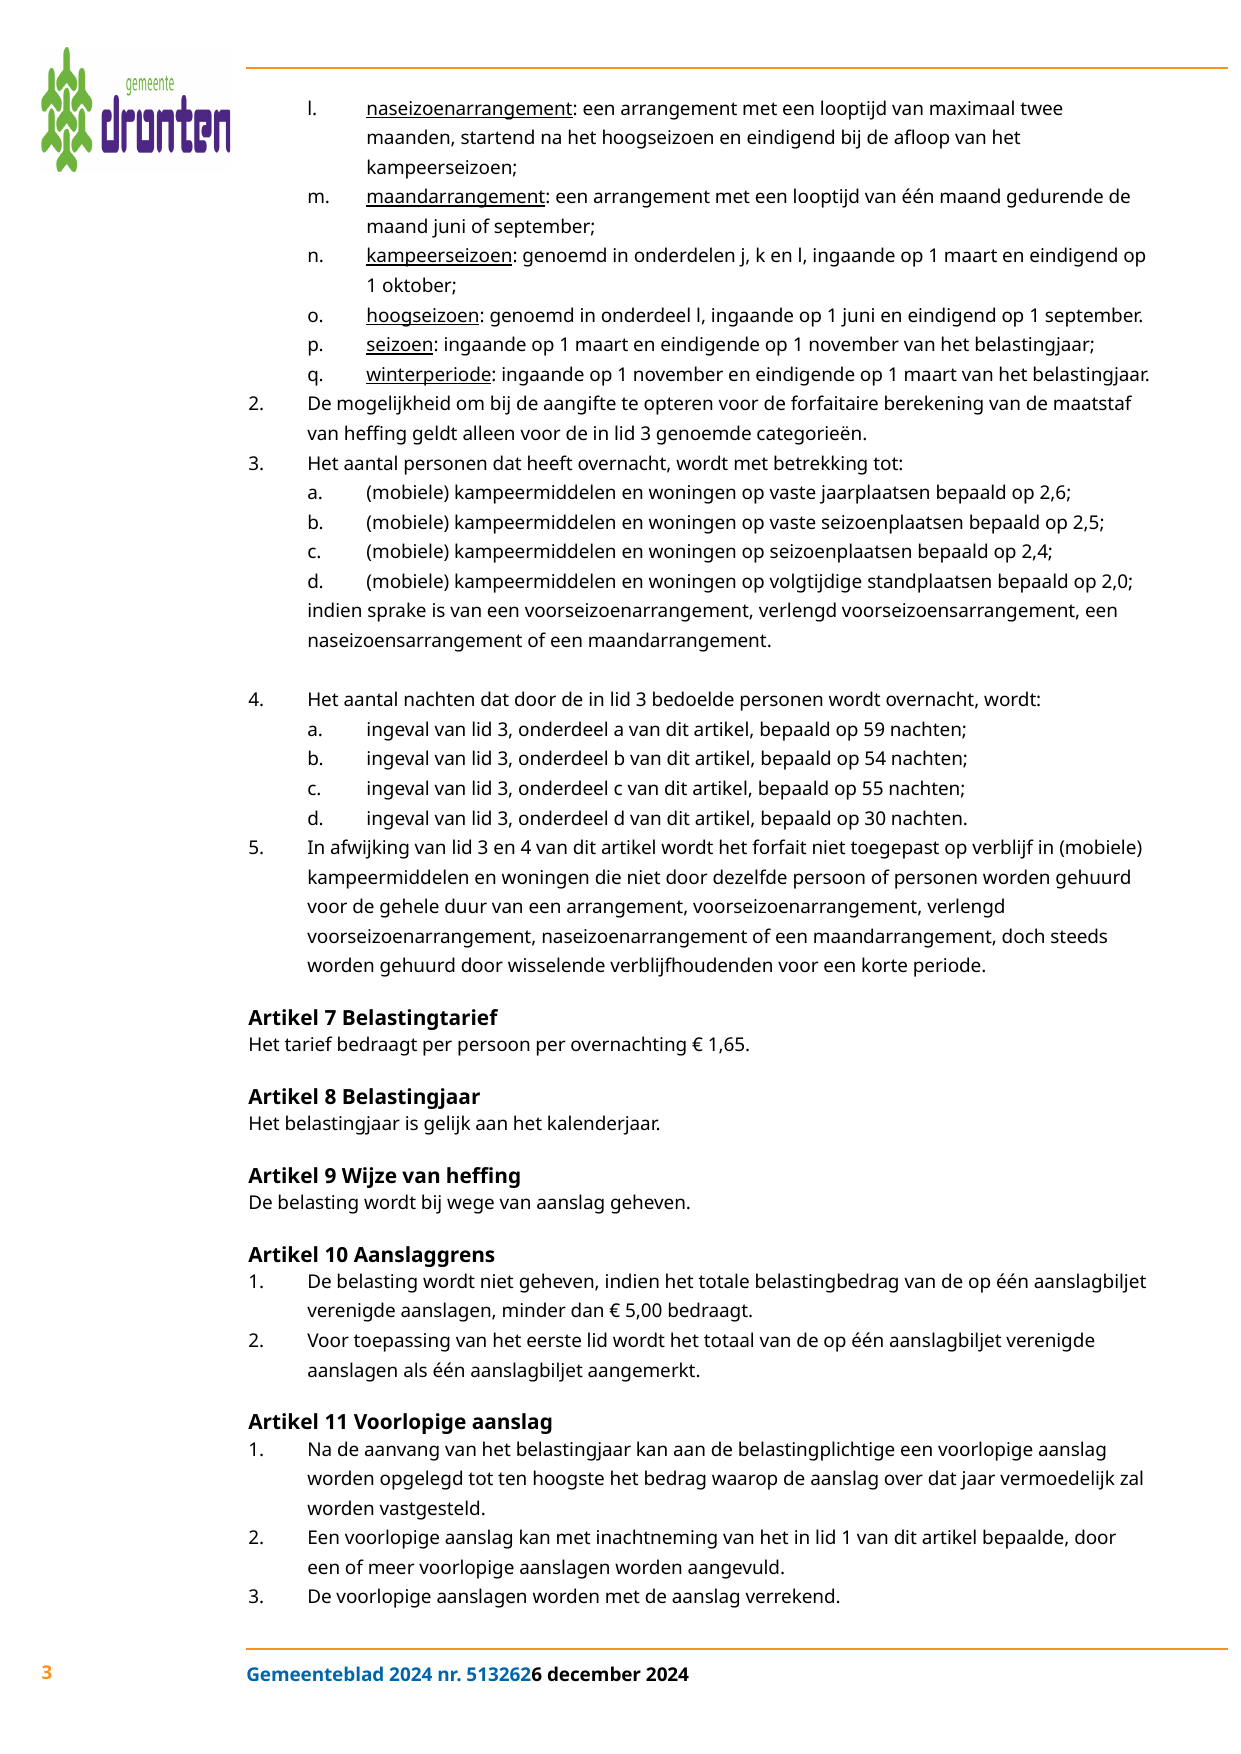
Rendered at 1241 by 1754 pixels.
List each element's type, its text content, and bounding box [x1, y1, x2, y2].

text Artikel 7 Belastingtarief [248, 1003, 1152, 1032]
list winterperiode: ingaande op 1 november en eindigende op 1 maart van het belastingjaar. [307, 361, 1152, 387]
list ingeval van lid 3, onderdeel a van dit artikel, bepaald op 59 nachten; [307, 716, 1152, 742]
text Het belastingjaar is gelijk aan het kalenderjaar. [248, 1110, 1152, 1136]
text Artikel 11 Voorlopige aanslag [248, 1407, 1152, 1436]
list ingeval van lid 3, onderdeel b van dit artikel, bepaald op 54 nachten; [307, 746, 1152, 771]
list Een voorlopige aanslag kan met inachtneming van het in lid 1 van dit artikel bepaalde, door een of meer voorlopige aanslagen worden aangevuld. [248, 1524, 1152, 1580]
list De voorlopige aanslagen worden met de aanslag verrekend. [248, 1584, 1152, 1609]
text Artikel 8 Belastingjaar [248, 1082, 1152, 1110]
list (mobiele) kampeermiddelen en woningen op seizoenplaatsen bepaald op 2,4; [307, 538, 1152, 564]
text Het tarief bedraagt per persoon per overnachting € 1,65. [248, 1032, 1152, 1057]
list (mobiele) kampeermiddelen en woningen op vaste seizoenplaatsen bepaald op 2,5; [307, 509, 1152, 535]
list De mogelijkheid om bij de aangifte te opteren voor de forfaitaire berekening van de maatstaf van heffing geldt alleen voor de in lid 3 genoemde categorieën. [248, 391, 1152, 446]
list Na de aanvang van het belastingjaar kan aan de belastingplichtige een voorlopige aanslag worden opgelegd tot ten hoogste het bedrag waarop de aanslag over dat jaar vermoedelijk zal worden vastgesteld. [248, 1436, 1152, 1521]
list De belasting wordt niet geheven, indien het totale belastingbedrag van de op één aanslagbiljet verenigde aanslagen, minder dan € 5,00 bedraagt. [248, 1268, 1152, 1323]
list maandarrangement: een arrangement met een looptijd van één maand gedurende de maand juni of september; [307, 183, 1152, 239]
list kampeerseizoen: genoemd in onderdelen j, k en l, ingaande op 1 maart en eindigend op 1 oktober; [307, 243, 1152, 298]
list ingeval van lid 3, onderdeel d van dit artikel, bepaald op 30 nachten. [307, 805, 1152, 831]
list (mobiele) kampeermiddelen en woningen op vaste jaarplaatsen bepaald op 2,6; [307, 479, 1152, 505]
list ingeval van lid 3, onderdeel c van dit artikel, bepaald op 55 nachten; [307, 775, 1152, 801]
text Artikel 10 Aanslaggrens [248, 1240, 1152, 1268]
list naseizoenarrangement: een arrangement met een looptijd van maximaal twee maanden, startend na het hoogseizoen en eindigend bij de afloop van het kampeerseizoen; [307, 95, 1152, 180]
list Het aantal personen dat heeft overnacht, wordt met betrekking tot: [248, 450, 1152, 476]
list indien sprake is van een voorseizoenarrangement, verlengd voorseizoensarrangement, een naseizoensarrangement of een maandarrangement. [248, 598, 1152, 653]
text Artikel 9 Wijze van heffing [248, 1161, 1152, 1189]
list (mobiele) kampeermiddelen en woningen op volgtijdige standplaatsen bepaald op 2,0; [307, 568, 1152, 594]
list seizoen: ingaande op 1 maart en eindigende op 1 november van het belastingjaar; [307, 331, 1152, 357]
list Voor toepassing van het eerste lid wordt het totaal van de op één aanslagbiljet verenigde aanslagen als één aanslagbiljet aangemerkt. [248, 1327, 1152, 1383]
text De belasting wordt bij wege van aanslag geheven. [248, 1189, 1152, 1215]
picture [41, 47, 231, 172]
list Het aantal nachten dat door de in lid 3 bedoelde personen wordt overnacht, wordt: [248, 686, 1152, 712]
list hoogseizoen: genoemd in onderdeel l, ingaande op 1 juni en eindigend op 1 september. [307, 302, 1152, 328]
list In afwijking van lid 3 en 4 van dit artikel wordt het forfait niet toegepast op verblijf in (mobiele) kampeermiddelen en woningen die niet door dezelfde persoon of personen worden gehuurd voor de gehele duur van een arrangement, voorseizoenarrangement, verlengd voorseizoenarrangement, naseizoenarrangement of een maandarrangement, doch steeds worden gehuurd door wisselende verblijfhoudenden voor een korte periode. [248, 834, 1152, 978]
